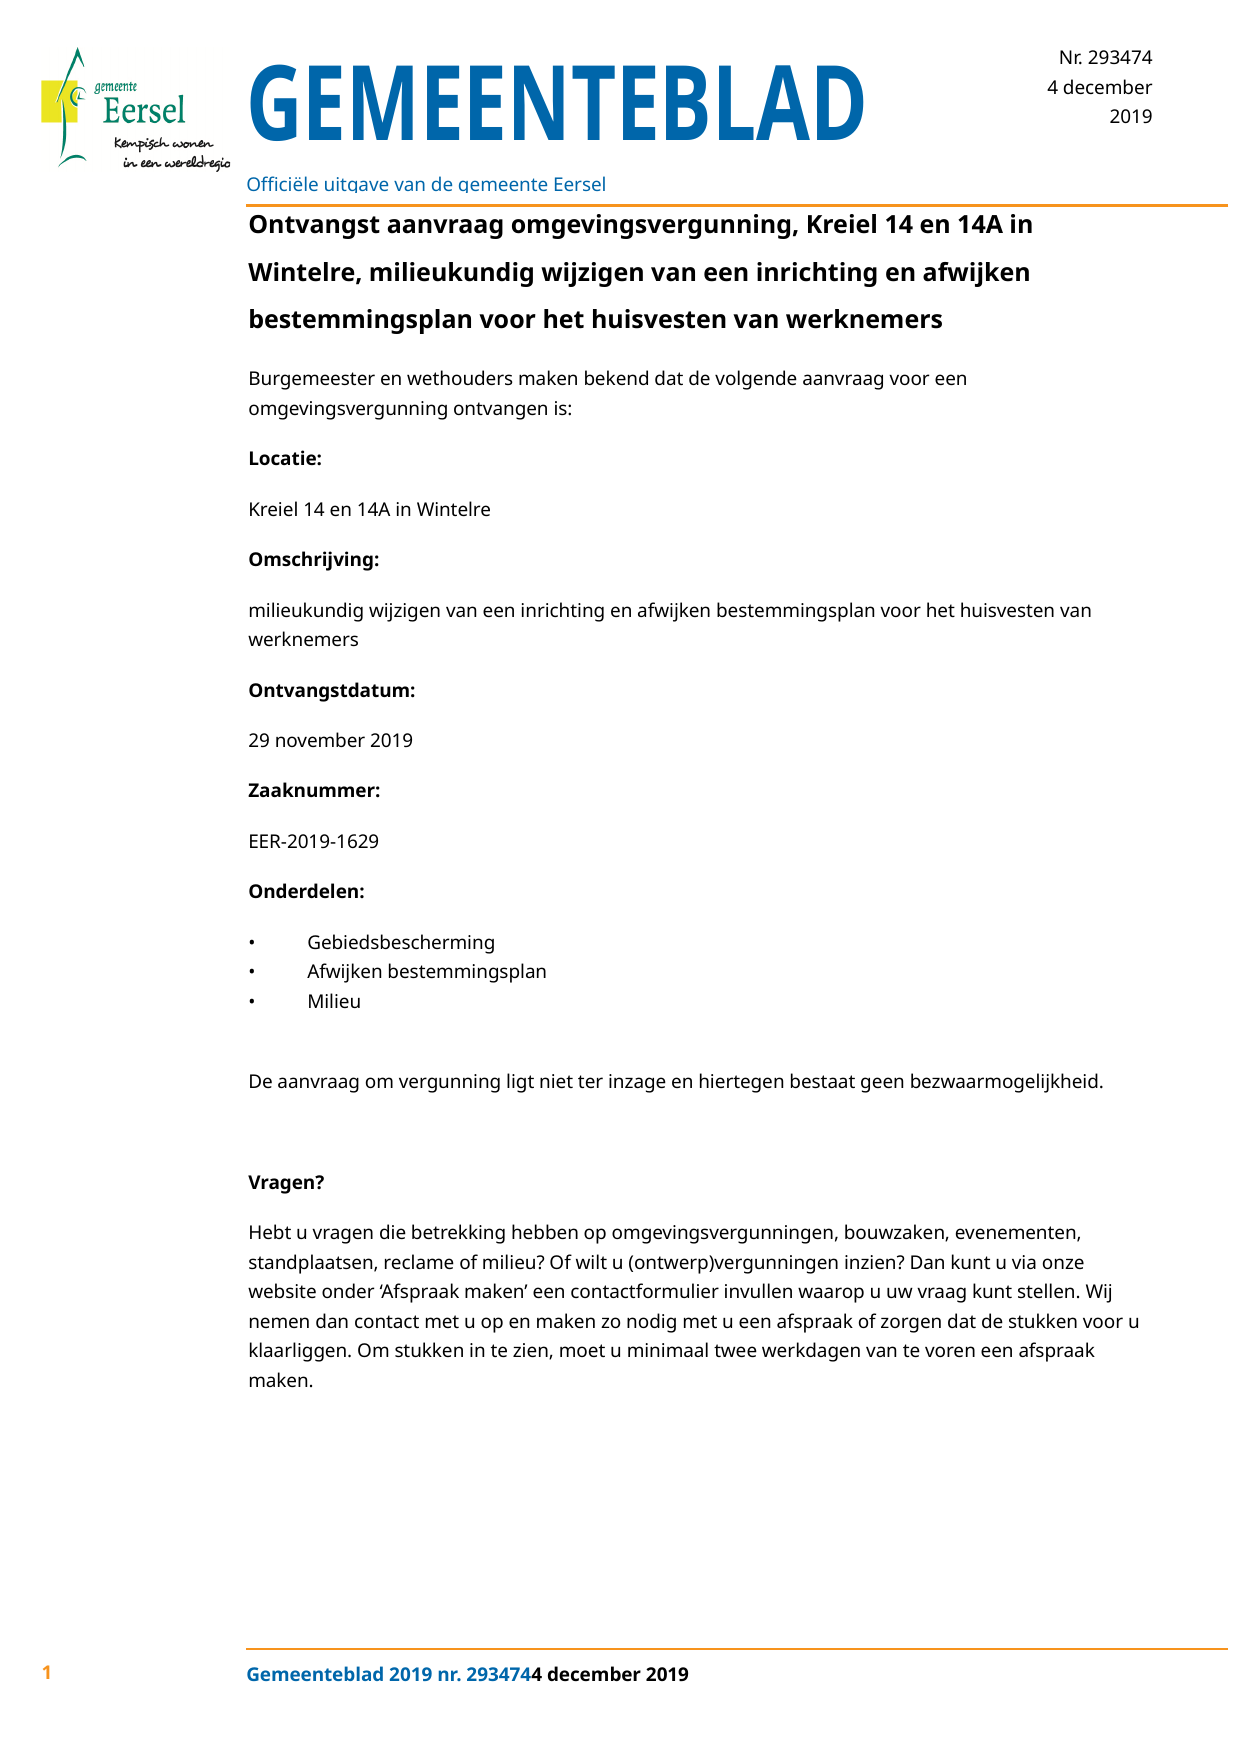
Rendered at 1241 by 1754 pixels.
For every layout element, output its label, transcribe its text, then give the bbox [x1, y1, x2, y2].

text EER-2019-1629 [248, 828, 1152, 854]
text 29 november 2019 [248, 727, 1152, 753]
text Omschrijving: [248, 546, 1152, 572]
text Burgemeester en wethouders maken bekend dat de volgende aanvraag voor een omgevingsvergunning ontvangen is: [248, 366, 1152, 421]
text Ontvangstdatum: [248, 677, 1152, 702]
text Ontvangst aanvraag omgevingsvergunning, Kreiel 14 en 14A in Wintelre, milieukundig wijzigen van een inrichting en afwijken bestemmingsplan voor het huisvesten van werknemers [248, 207, 1152, 336]
text milieukundig wijzigen van een inrichting en afwijken bestemmingsplan voor het huisvesten van werknemers [248, 597, 1152, 652]
text Onderdelen: [248, 878, 1152, 904]
text Locatie: [248, 446, 1152, 471]
text Kreiel 14 en 14A in Wintelre [248, 496, 1152, 522]
picture [41, 47, 231, 172]
list Afwijken bestemmingsplan [248, 958, 1152, 984]
list Milieu [248, 988, 1152, 1014]
text Hebt u vragen die betrekking hebben op omgevingsvergunningen, bouwzaken, evenementen, standplaatsen, reclame of milieu? Of wilt u (ontwerp)vergunningen inzien? Dan kunt u via onze website onder ‘Afspraak maken’ een contactformulier invullen waarop u uw vraag kunt stellen. Wij nemen dan contact met u op en maken zo nodig met u een afspraak of zorgen dat de stukken voor u klaarliggen. Om stukken in te zien, moet u minimaal twee werkdagen van te voren een afspraak maken. [248, 1219, 1152, 1393]
list Gebiedsbescherming [248, 929, 1152, 954]
text Zaaknummer: [248, 778, 1152, 803]
text De aanvraag om vergunning ligt niet ter inzage en hiertegen bestaat geen bezwaarmogelijkheid. [248, 1068, 1152, 1094]
text Vragen? [248, 1169, 1152, 1194]
